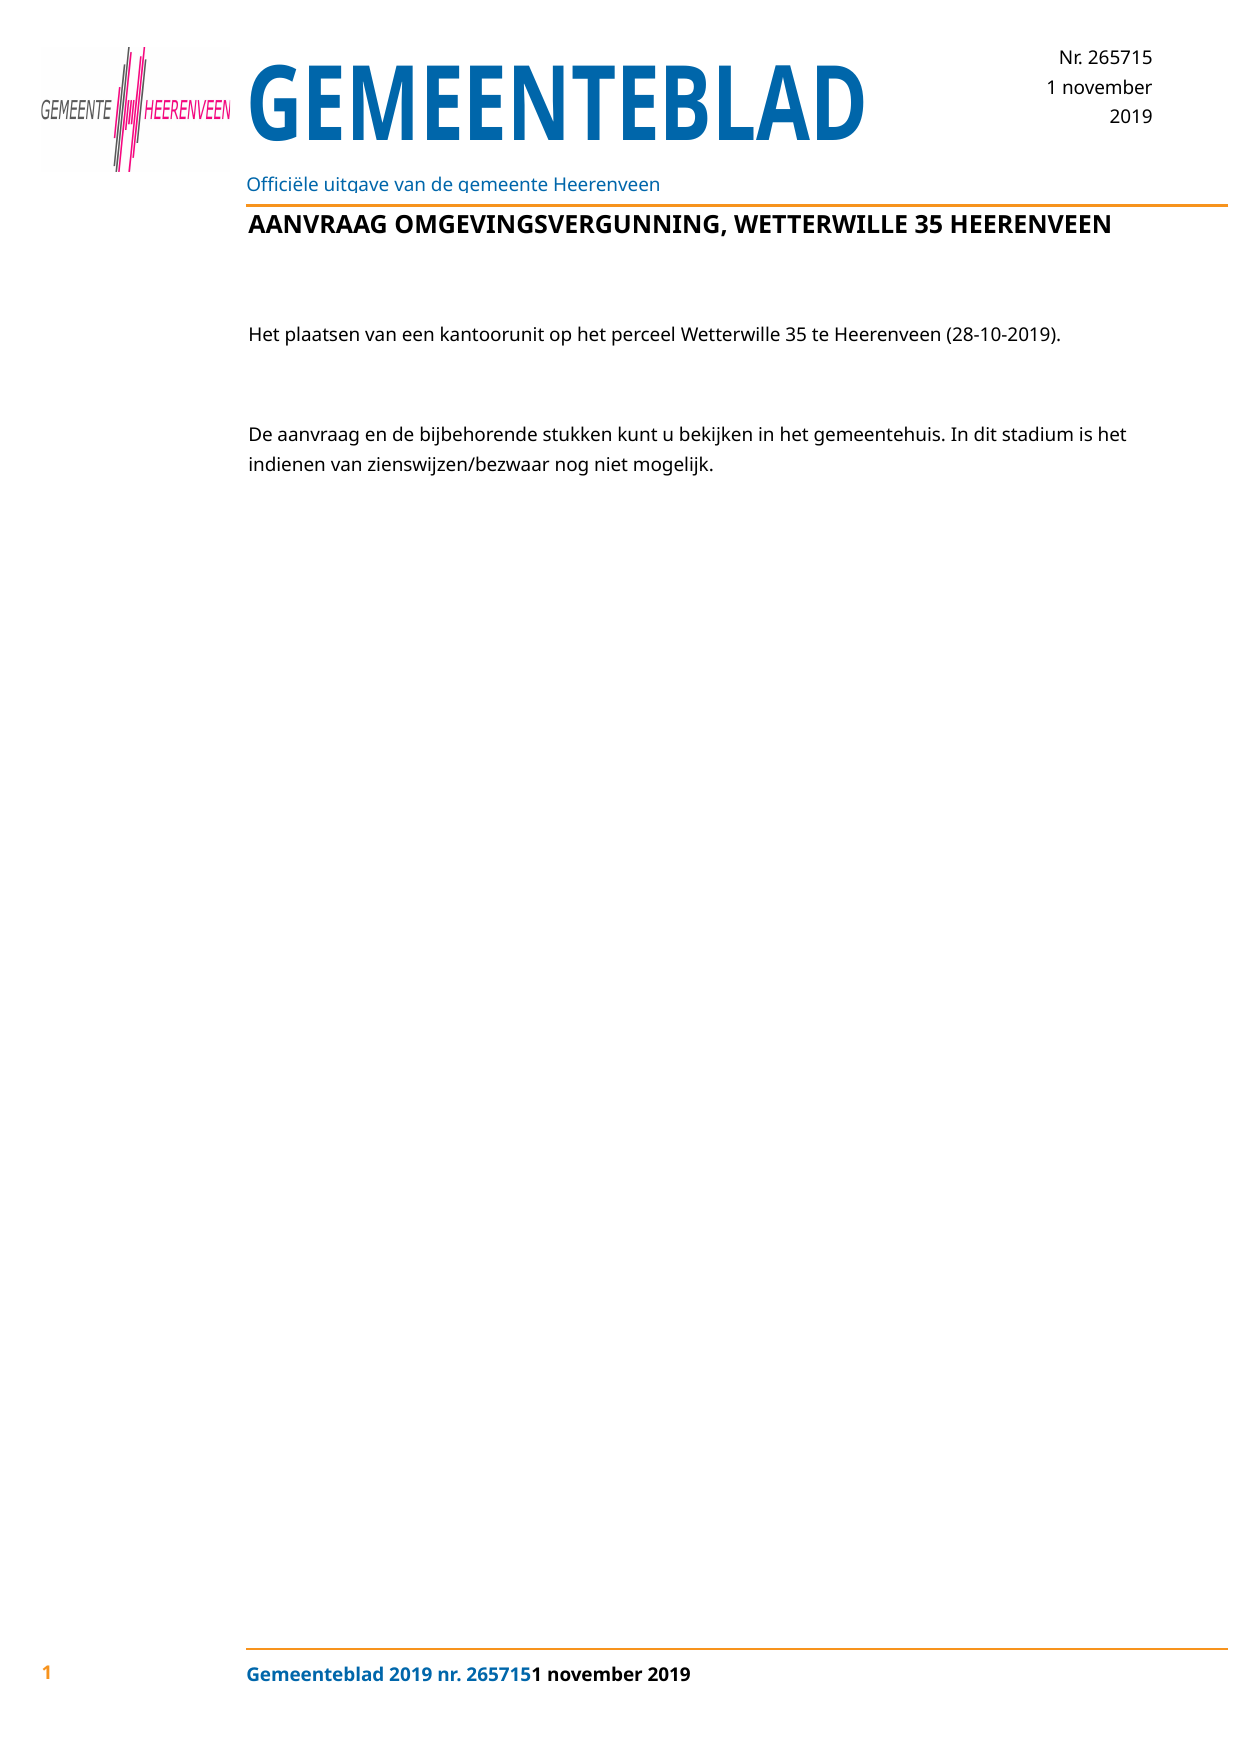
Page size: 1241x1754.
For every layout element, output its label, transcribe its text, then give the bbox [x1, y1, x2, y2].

text De aanvraag en de bijbehorende stukken kunt u bekijken in het gemeentehuis. In dit stadium is het indienen van zienswijzen/bezwaar nog niet mogelijk. [248, 422, 1152, 477]
text Het plaatsen van een kantoorunit op het perceel Wetterwille 35 te Heerenveen (28-10-2019). [248, 321, 1152, 346]
text AANVRAAG OMGEVINGSVERGUNNING, WETTERWILLE 35 HEERENVEEN [248, 207, 1152, 241]
picture [41, 47, 231, 172]
